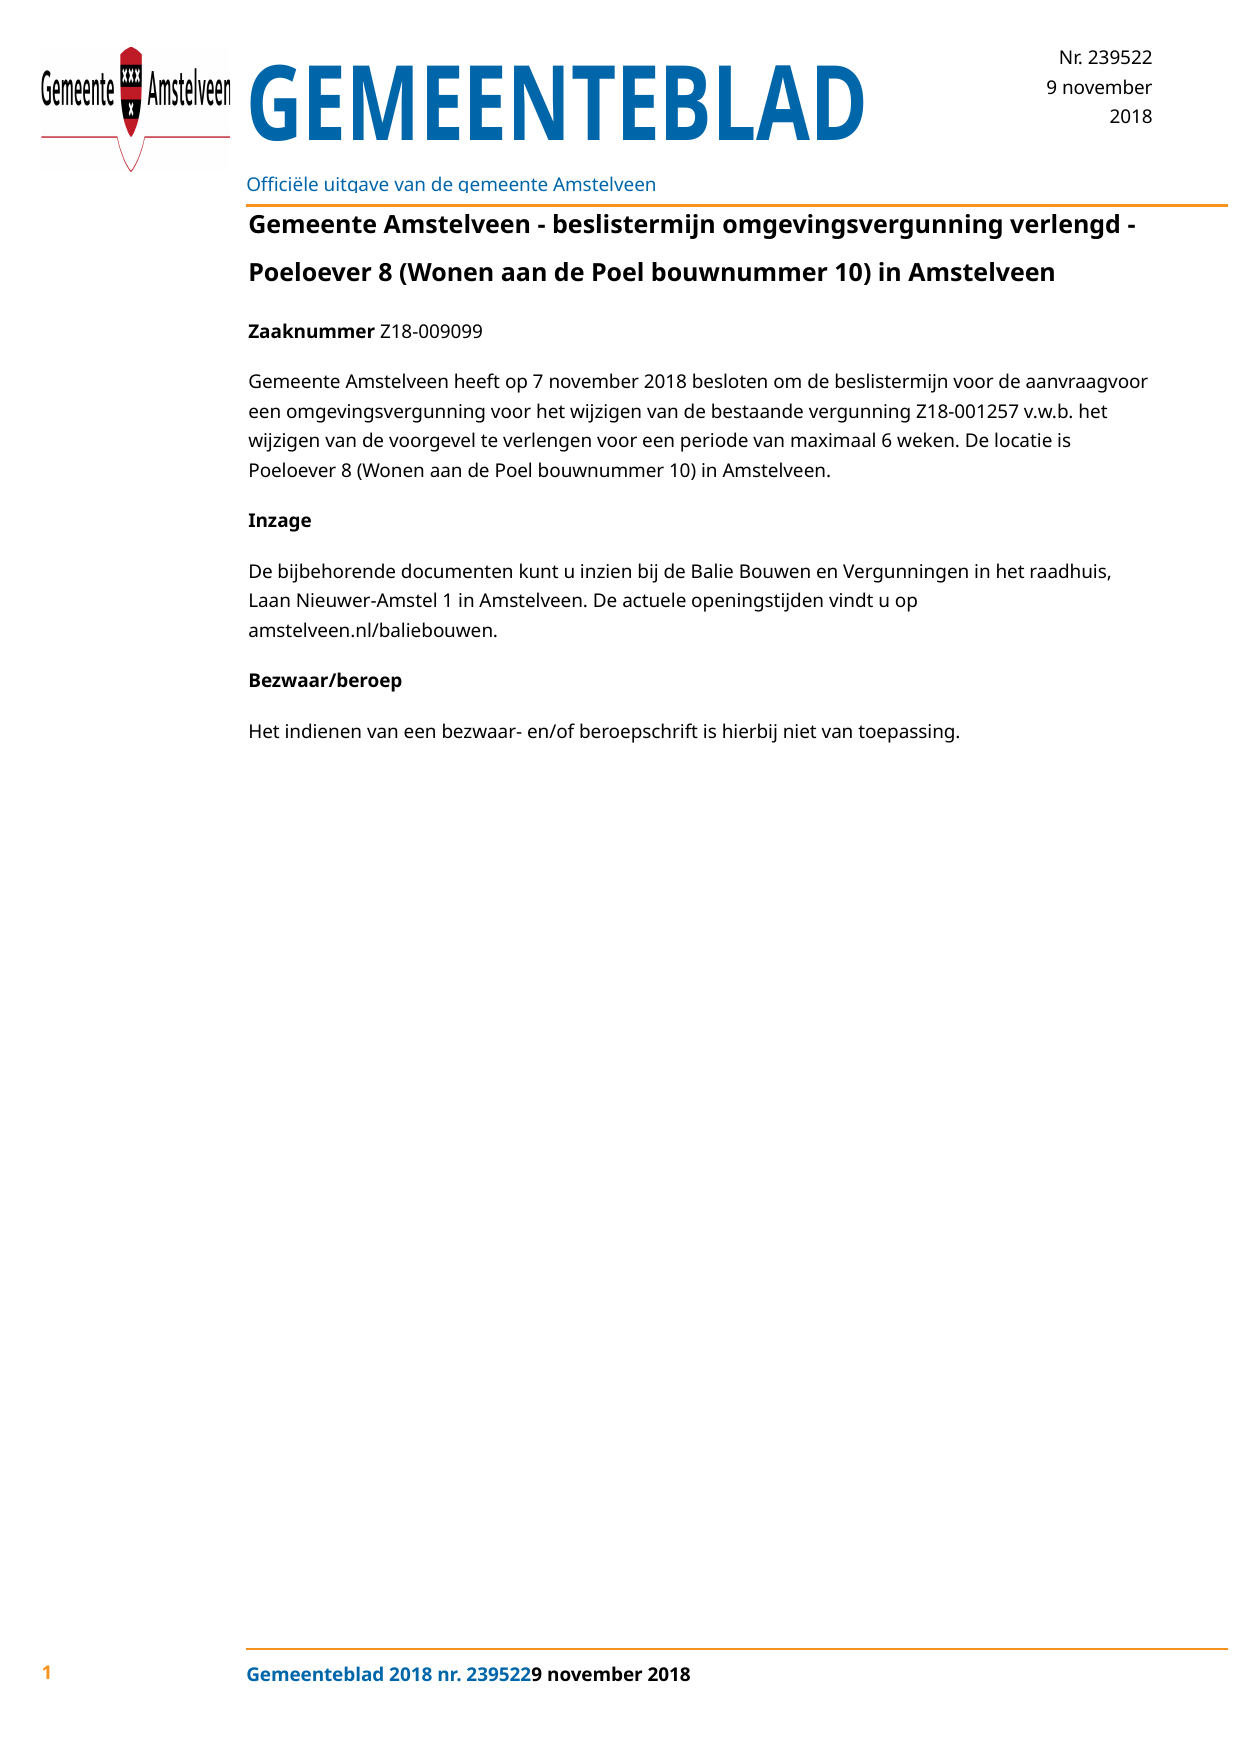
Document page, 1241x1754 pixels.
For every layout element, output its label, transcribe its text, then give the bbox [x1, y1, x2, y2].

text Gemeente Amstelveen heeft op 7 november 2018 besloten om de beslistermijn voor de aanvraagvoor een omgevingsvergunning voor het wijzigen van de bestaande vergunning Z18-001257 v.w.b. het wijzigen van de voorgevel te verlengen voor een periode van maximaal 6 weken. De locatie is Poeloever 8 (Wonen aan de Poel bouwnummer 10) in Amstelveen. [248, 368, 1152, 483]
text De bijbehorende documenten kunt u inzien bij de Balie Bouwen en Vergunningen in het raadhuis, Laan Nieuwer-Amstel 1 in Amstelveen. De actuele openingstijden vindt u op amstelveen.nl/baliebouwen. [248, 558, 1152, 643]
text Inzage [248, 507, 1152, 533]
text Gemeente Amstelveen - beslistermijn omgevingsvergunning verlengd - Poeloever 8 (Wonen aan de Poel bouwnummer 10) in Amstelveen [248, 207, 1152, 288]
picture [41, 47, 231, 172]
text Zaaknummer Z18-009099 [248, 318, 1152, 344]
text Bezwaar/beroep [248, 667, 1152, 693]
text Het indienen van een bezwaar- en/of beroepschrift is hierbij niet van toepassing. [248, 718, 1152, 744]
